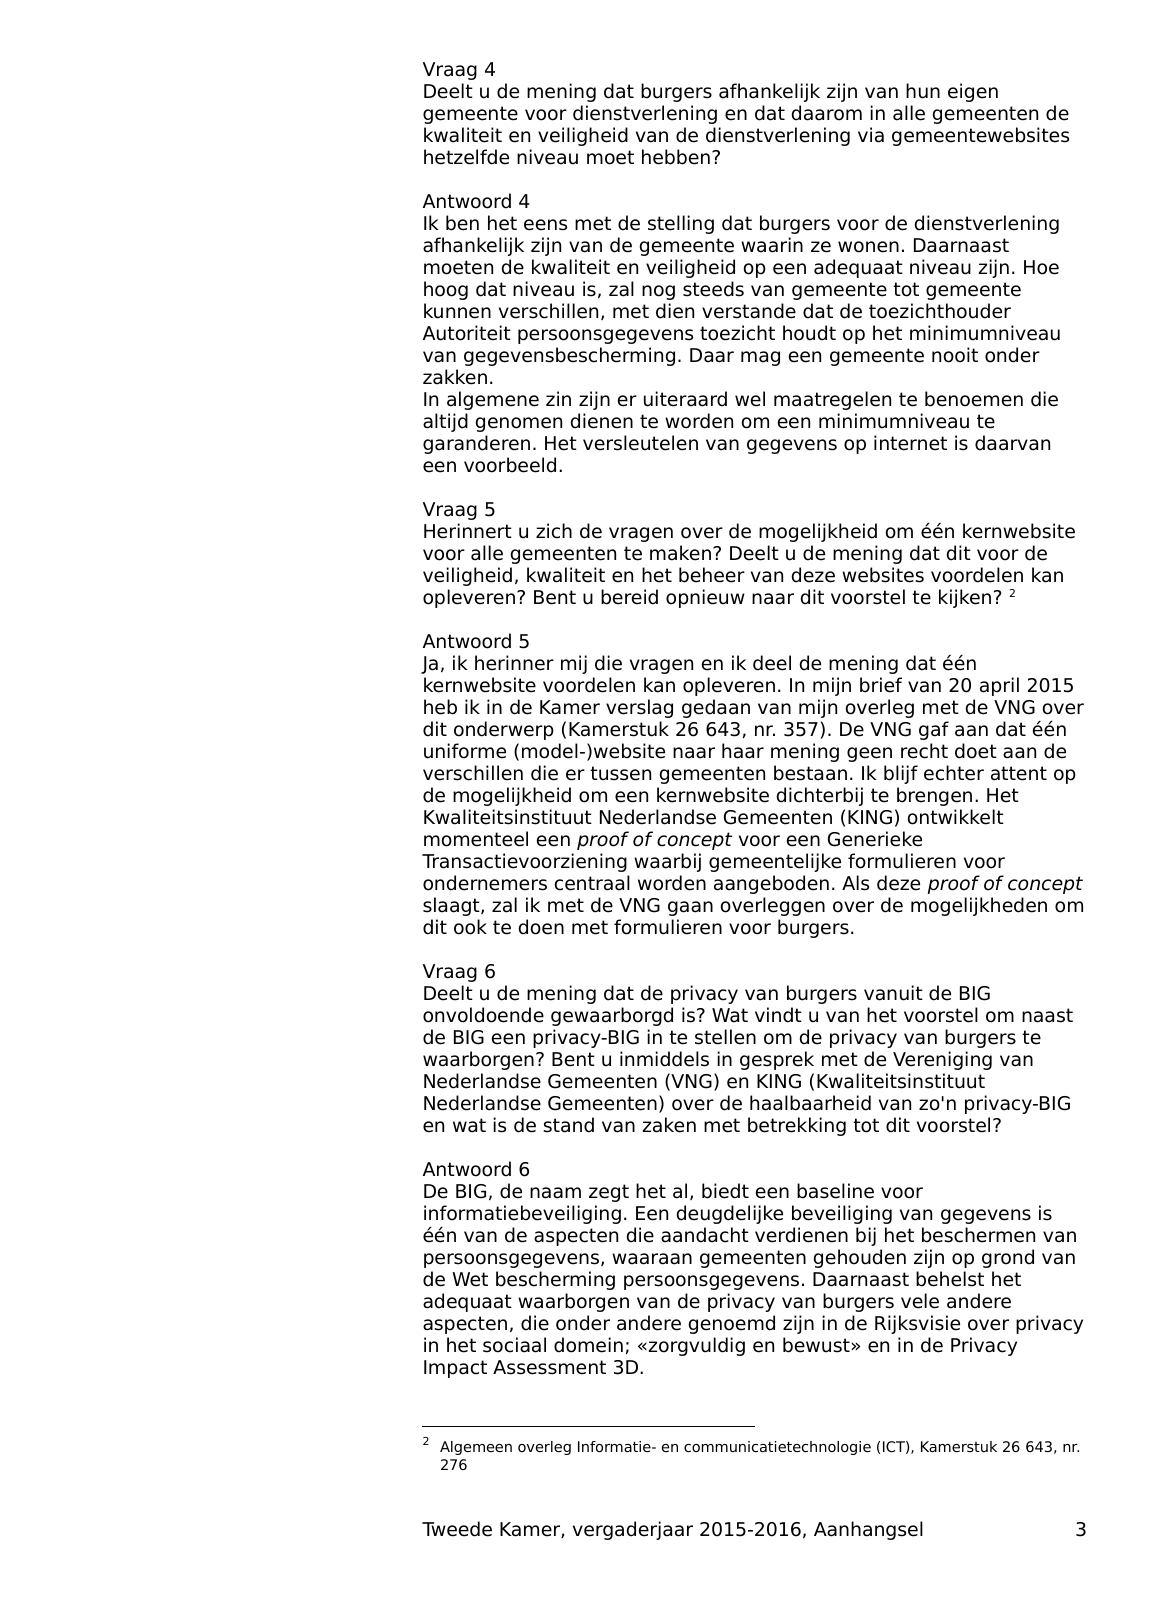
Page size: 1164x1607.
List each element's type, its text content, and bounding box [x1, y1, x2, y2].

text Antwoord 4 [422, 191, 1087, 213]
text Ja, ik herinner mij die vragen en ik deel de mening dat één kernwebsite voordelen kan opleveren. In mijn brief van 20 april 2015 heb ik in de Kamer verslag gedaan van mijn overleg met de VNG over dit onderwerp (Kamerstuk 26 643, nr. 357). De VNG gaf aan dat één uniforme (model-)website naar haar mening geen recht doet aan de verschillen die er tussen gemeenten bestaan. Ik blijf echter attent op de mogelijkheid om een kernwebsite dichterbij te brengen. Het Kwaliteitsinstituut Nederlandse Gemeenten (KING) ontwikkelt momenteel een proof of concept voor een Generieke Transactievoorziening waarbij gemeentelijke formulieren voor ondernemers centraal worden aangeboden. Als deze proof of concept slaagt, zal ik met de VNG gaan overleggen over de mogelijkheden om dit ook te doen met formulieren voor burgers. [422, 653, 1087, 939]
text Deelt u de mening dat de privacy van burgers vanuit de BIG onvoldoende gewaarborgd is? Wat vindt u van het voorstel om naast de BIG een privacy-BIG in te stellen om de privacy van burgers te waarborgen? Bent u inmiddels in gesprek met de Vereniging van Nederlandse Gemeenten (VNG) en KING (Kwaliteitsinstituut Nederlandse Gemeenten) over de haalbaarheid van zo'n privacy-BIG en wat is de stand van zaken met betrekking tot dit voorstel? [422, 983, 1087, 1137]
text Antwoord 5 [422, 631, 1087, 653]
text Vraag 6 [422, 961, 1087, 983]
text Herinnert u zich de vragen over de mogelijkheid om één kernwebsite voor alle gemeenten te maken? Deelt u de mening dat dit voor de veiligheid, kwaliteit en het beheer van deze websites voordelen kan opleveren? Bent u bereid opnieuw naar dit voorstel te kijken? [422, 521, 1087, 609]
text In algemene zin zijn er uiteraard wel maatregelen te benoemen die altijd genomen dienen te worden om een minimumniveau te garanderen. Het versleutelen van gegevens op internet is daarvan een voorbeeld. [422, 389, 1087, 477]
text Deelt u de mening dat burgers afhankelijk zijn van hun eigen gemeente voor dienstverlening en dat daarom in alle gemeenten de kwaliteit en veiligheid van de dienstverlening via gemeentewebsites hetzelfde niveau moet hebben? [422, 81, 1087, 169]
text De BIG, de naam zegt het al, biedt een baseline voor informatiebeveiliging. Een deugdelijke beveiliging van gegevens is één van de aspecten die aandacht verdienen bij het beschermen van persoonsgegevens, waaraan gemeenten gehouden zijn op grond van de Wet bescherming persoonsgegevens. Daarnaast behelst het adequaat waarborgen van de privacy van burgers vele andere aspecten, die onder andere genoemd zijn in de Rijksvisie over privacy in het sociaal domein; «zorgvuldig en bewust» en in de Privacy Impact Assessment 3D. [422, 1181, 1087, 1379]
text Antwoord 6 [422, 1159, 1087, 1181]
text Vraag 5 [422, 499, 1087, 521]
text Ik ben het eens met de stelling dat burgers voor de dienstverlening afhankelijk zijn van de gemeente waarin ze wonen. Daarnaast moeten de kwaliteit en veiligheid op een adequaat niveau zijn. Hoe hoog dat niveau is, zal nog steeds van gemeente tot gemeente kunnen verschillen, met dien verstande dat de toezichthouder Autoriteit persoonsgegevens toezicht houdt op het minimumniveau van gegevensbescherming. Daar mag een gemeente nooit onder zakken. [422, 213, 1087, 389]
text Algemeen overleg Informatie- en communicatietechnologie (ICT), Kamerstuk 26 643, nr. 276 [422, 1435, 1087, 1474]
text Vraag 4 [422, 59, 1087, 81]
